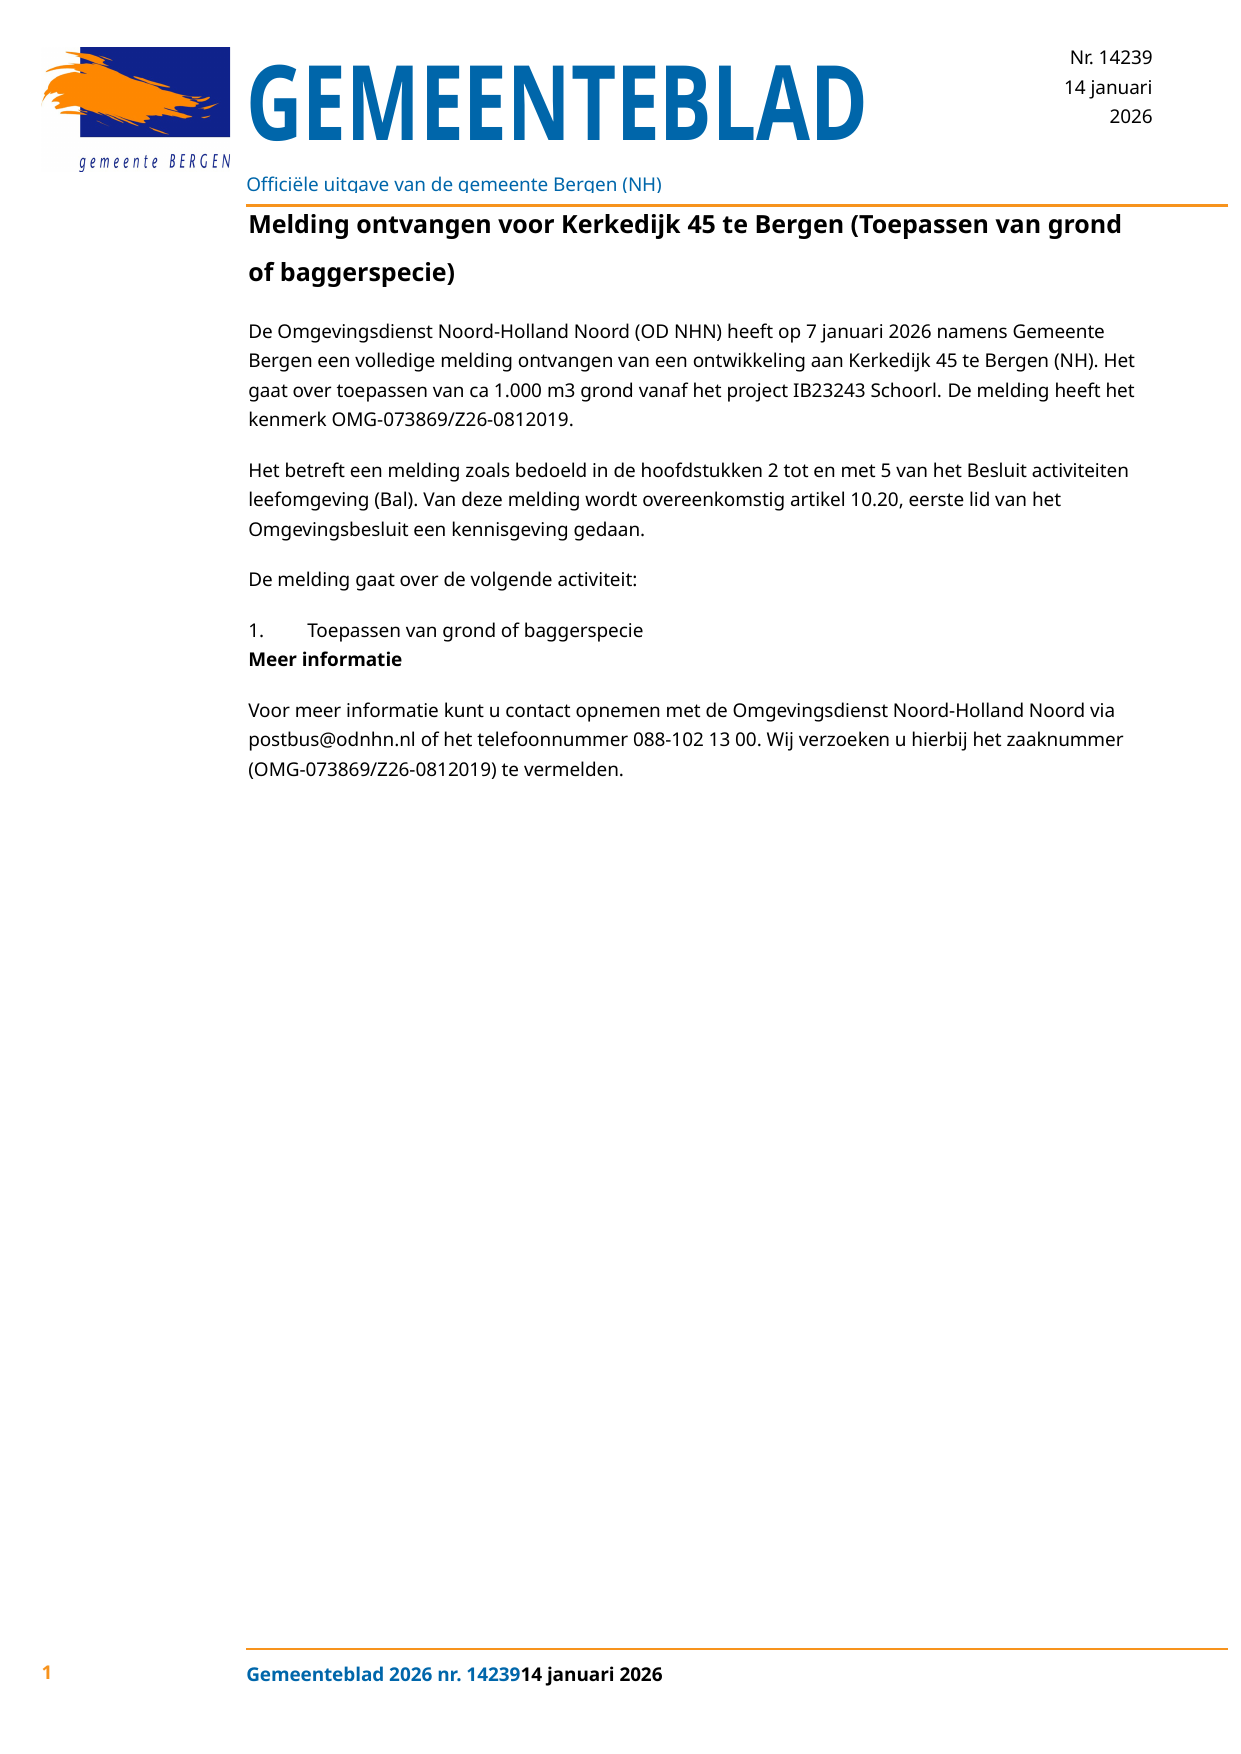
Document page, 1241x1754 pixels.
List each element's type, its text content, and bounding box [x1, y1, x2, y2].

text Meer informatie [248, 647, 1152, 672]
text De Omgevingsdienst Noord-Holland Noord (OD NHN) heeft op 7 januari 2026 namens Gemeente Bergen een volledige melding ontvangen van een ontwikkeling aan Kerkedijk 45 te Bergen (NH). Het gaat over toepassen van ca 1.000 m3 grond vanaf het project IB23243 Schoorl. De melding heeft het kenmerk OMG-073869/Z26-0812019. [248, 318, 1152, 432]
text De melding gaat over de volgende activiteit: [248, 567, 1152, 592]
text Voor meer informatie kunt u contact opnemen met de Omgevingsdienst Noord-Holland Noord via postbus@odnhn.nl of het telefoonnummer 088-102 13 00. Wij verzoeken u hierbij het zaaknummer (OMG-073869/Z26-0812019) te vermelden. [248, 697, 1152, 782]
text Het betreft een melding zoals bedoeld in de hoofdstukken 2 tot en met 5 van het Besluit activiteiten leefomgeving (Bal). Van deze melding wordt overeenkomstig artikel 10.20, eerste lid van het Omgevingsbesluit een kennisgeving gedaan. [248, 457, 1152, 542]
picture [41, 47, 231, 172]
text Melding ontvangen voor Kerkedijk 45 te Bergen (Toepassen van grond of baggerspecie) [248, 207, 1152, 288]
list Toepassen van grond of baggerspecie [248, 617, 1152, 643]
